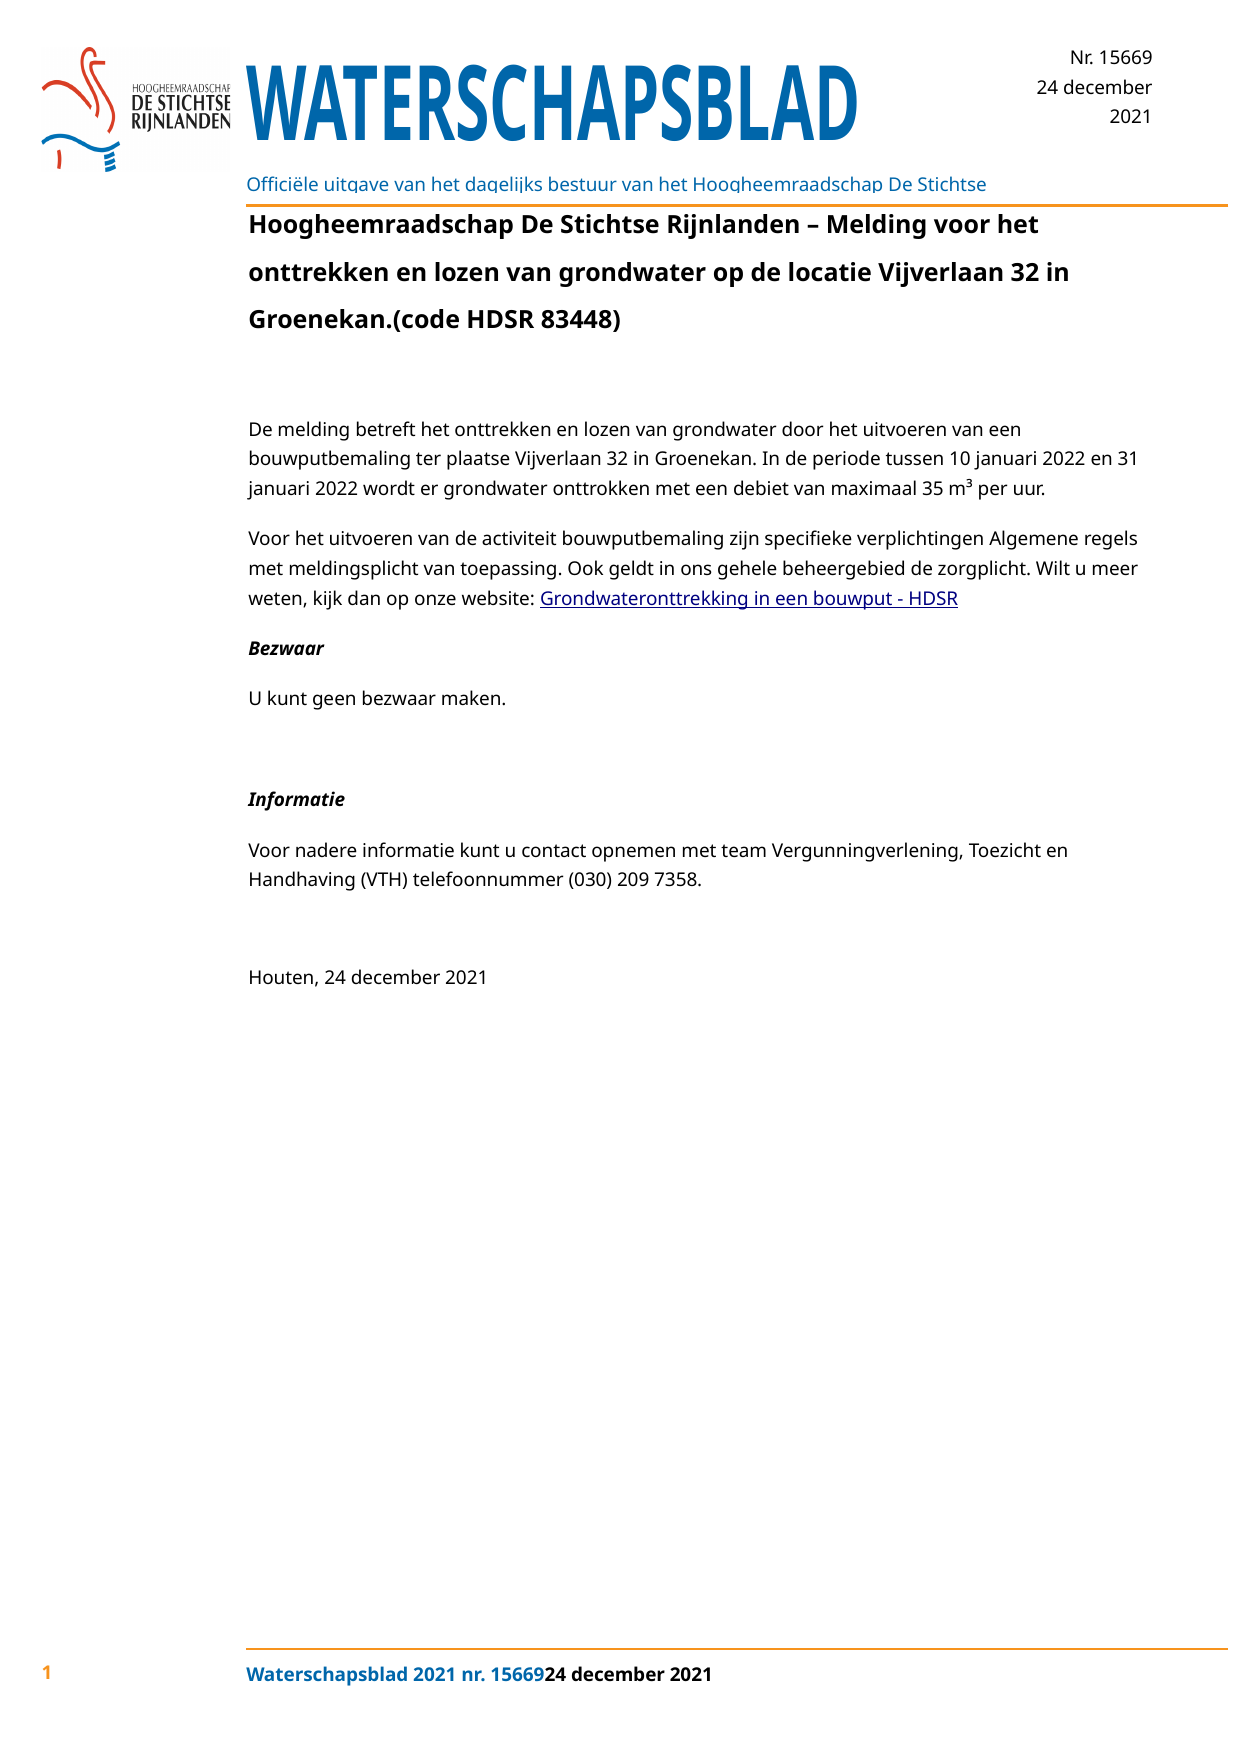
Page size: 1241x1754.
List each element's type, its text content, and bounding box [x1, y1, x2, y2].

text Informatie [248, 786, 1152, 812]
text Voor nadere informatie kunt u contact opnemen met team Vergunningverlening, Toezicht en Handhaving (VTH) telefoonnummer (030) 209 7358. [248, 837, 1152, 892]
text De melding betreft het onttrekken en lozen van grondwater door het uitvoeren van een bouwputbemaling ter plaatse Vijverlaan 32 in Groenekan. In de periode tussen 10 januari 2022 en 31 januari 2022 wordt er grondwater onttrokken met een debiet van maximaal 35 m³ per uur. [248, 416, 1152, 501]
text Bezwaar [248, 635, 1152, 661]
text U kunt geen bezwaar maken. [248, 686, 1152, 711]
text Voor het uitvoeren van de activiteit bouwputbemaling zijn specifieke verplichtingen Algemene regels met meldingsplicht van toepassing. Ook geldt in ons gehele beheergebied de zorgplicht. Wilt u meer weten, kijk dan op onze website: Grondwateronttrekking in een bouwput - HDSR [248, 526, 1152, 610]
picture [41, 47, 231, 172]
text Houten, 24 december 2021 [248, 964, 1152, 990]
text Hoogheemraadschap De Stichtse Rijnlanden – Melding voor het onttrekken en lozen van grondwater op de locatie Vijverlaan 32 in Groenekan.(code HDSR 83448) [248, 207, 1152, 336]
